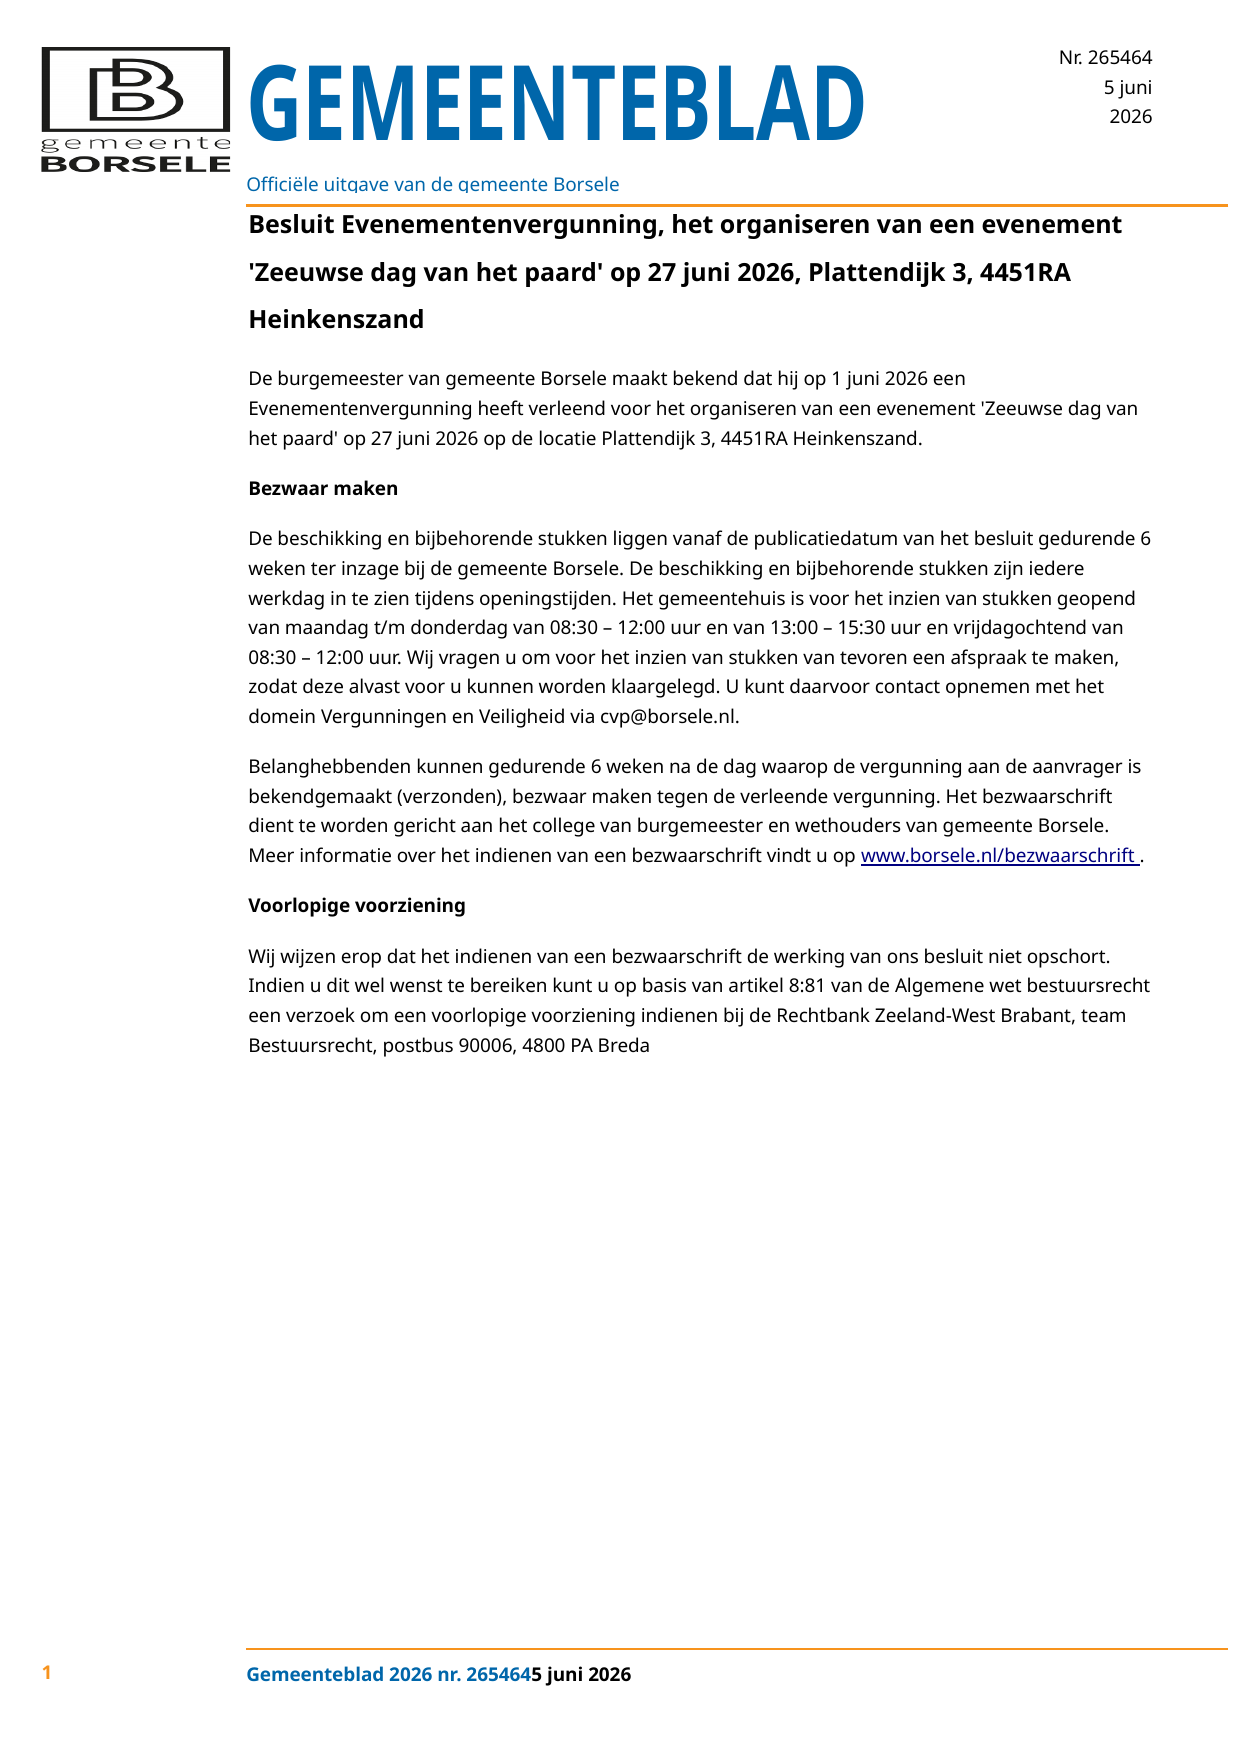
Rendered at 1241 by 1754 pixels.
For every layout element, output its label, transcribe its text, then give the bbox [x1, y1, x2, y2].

text Besluit Evenementenvergunning, het organiseren van een evenement 'Zeeuwse dag van het paard' op 27 juni 2026, Plattendijk 3, 4451RA Heinkenszand [248, 207, 1152, 336]
text Wij wijzen erop dat het indienen van een bezwaarschrift de werking van ons besluit niet opschort. Indien u dit wel wenst te bereiken kunt u op basis van artikel 8:81 van de Algemene wet bestuursrecht een verzoek om een voorlopige voorziening indienen bij de Rechtbank Zeeland-West Brabant, team Bestuursrecht, postbus 90006, 4800 PA Breda [248, 943, 1152, 1057]
text Bezwaar maken [248, 475, 1152, 501]
text Belanghebbenden kunnen gedurende 6 weken na de dag waarop de vergunning aan de aanvrager is bekendgemaakt (verzonden), bezwaar maken tegen de verleende vergunning. Het bezwaarschrift dient te worden gericht aan het college van burgemeester en wethouders van gemeente Borsele. Meer informatie over het indienen van een bezwaarschrift vindt u op www.borsele.nl/bezwaarschrift . [248, 753, 1152, 868]
text De burgemeester van gemeente Borsele maakt bekend dat hij op 1 juni 2026 een Evenementenvergunning heeft verleend voor het organiseren van een evenement 'Zeeuwse dag van het paard' op 27 juni 2026 op de locatie Plattendijk 3, 4451RA Heinkenszand. [248, 366, 1152, 450]
text Voorlopige voorziening [248, 893, 1152, 918]
text De beschikking en bijbehorende stukken liggen vanaf de publicatiedatum van het besluit gedurende 6 weken ter inzage bij de gemeente Borsele. De beschikking en bijbehorende stukken zijn iedere werkdag in te zien tijdens openingstijden. Het gemeentehuis is voor het inzien van stukken geopend van maandag t/m donderdag van 08:30 – 12:00 uur en van 13:00 – 15:30 uur en vrijdagochtend van 08:30 – 12:00 uur. Wij vragen u om voor het inzien van stukken van tevoren een afspraak te maken, zodat deze alvast voor u kunnen worden klaargelegd. U kunt daarvoor contact opnemen met het domein Vergunningen en Veiligheid via cvp@borsele.nl. [248, 526, 1152, 729]
picture [41, 47, 231, 172]
